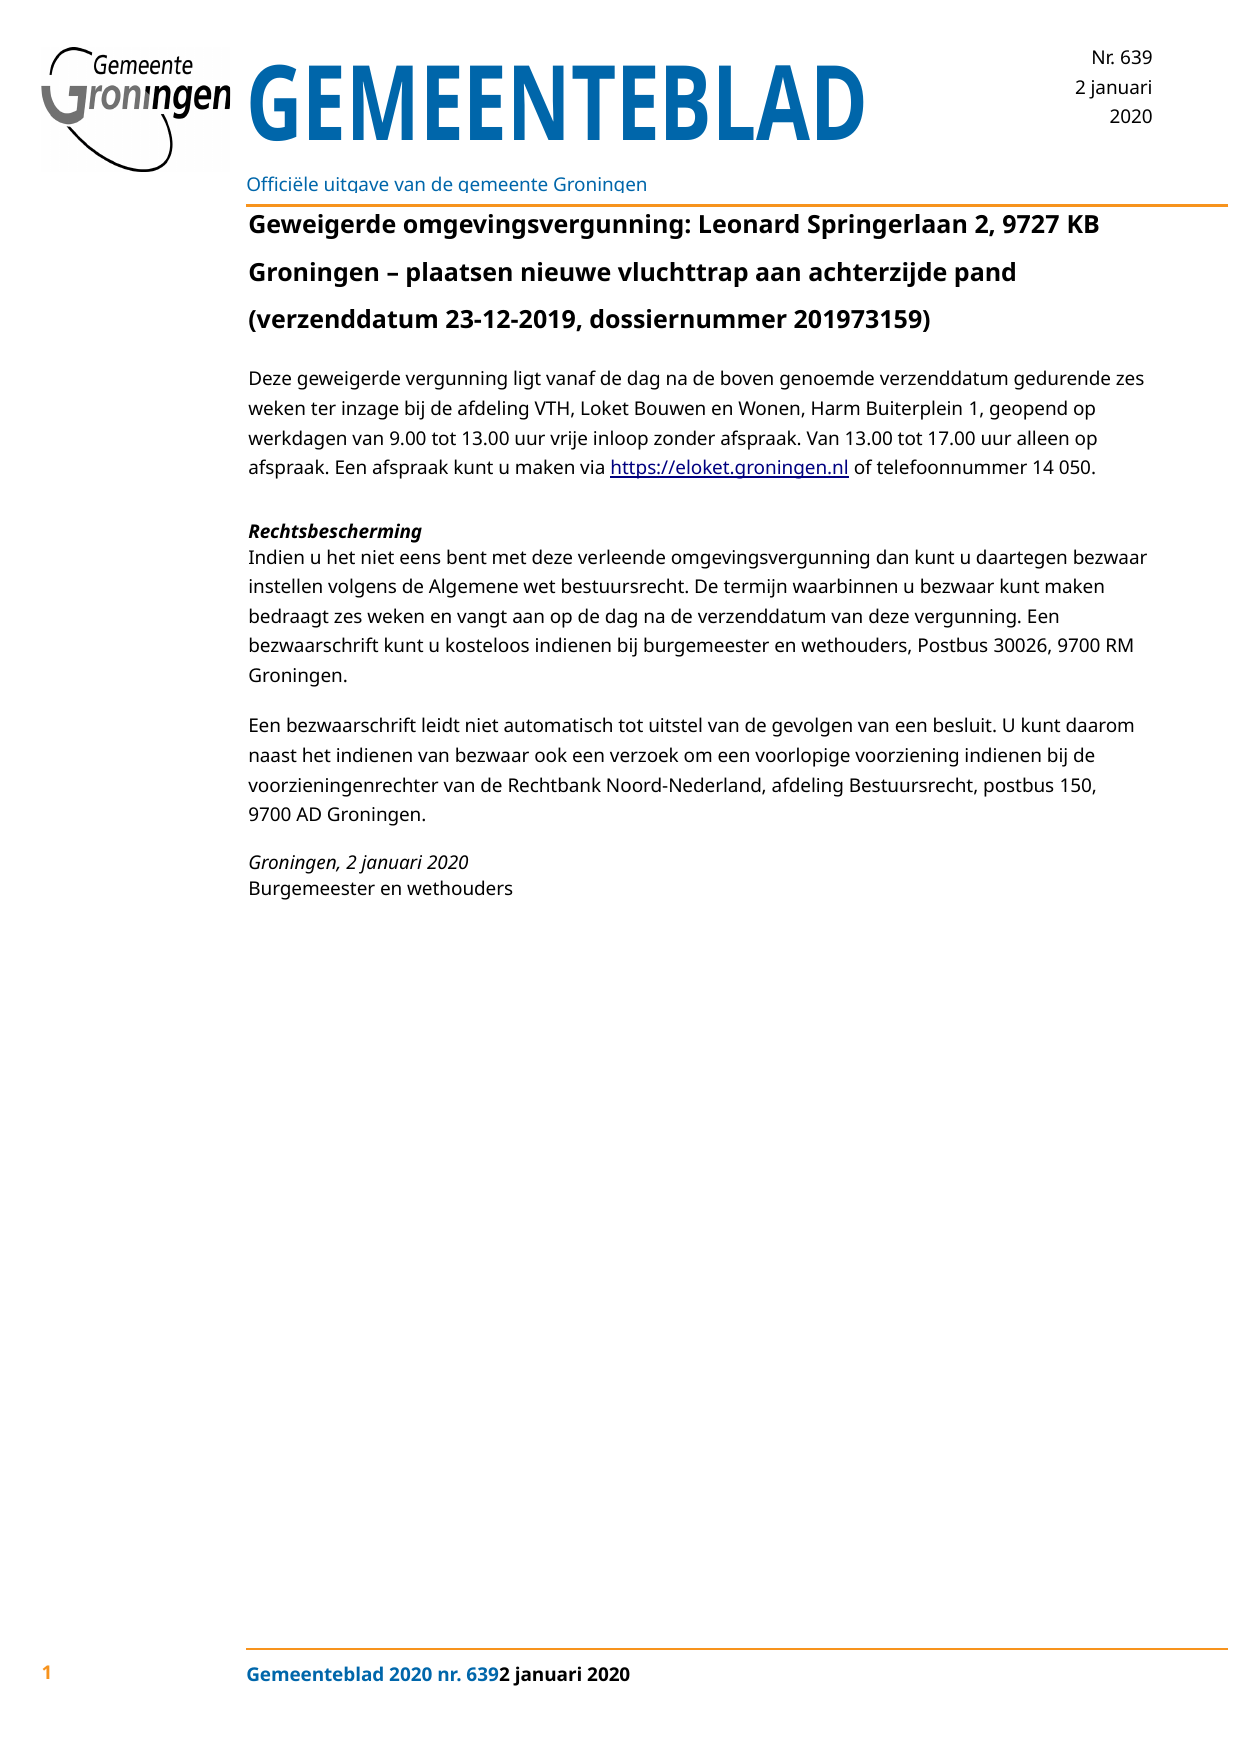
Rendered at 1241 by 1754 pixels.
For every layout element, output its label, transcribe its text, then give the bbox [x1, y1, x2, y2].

text Geweigerde omgevingsvergunning: Leonard Springerlaan 2, 9727 KB Groningen – plaatsen nieuwe vluchttrap aan achterzijde pand (verzenddatum 23-12-2019, dossiernummer 201973159) [248, 207, 1152, 336]
text Een bezwaarschrift leidt niet automatisch tot uitstel van de gevolgen van een besluit. U kunt daarom naast het indienen van bezwaar ook een verzoek om een voorlopige voorziening indienen bij de voorzieningenrechter van de Rechtbank Noord-Nederland, afdeling Bestuursrecht, postbus 150, 9700 AD Groningen. [248, 713, 1152, 827]
picture [41, 47, 231, 172]
text Rechtsbescherming [248, 518, 1152, 544]
text Indien u het niet eens bent met deze verleende omgevingsvergunning dan kunt u daartegen bezwaar instellen volgens de Algemene wet bestuursrecht. De termijn waarbinnen u bezwaar kunt maken bedraagt zes weken en vangt aan op de dag na de verzenddatum van deze vergunning. Een bezwaarschrift kunt u kosteloos indienen bij burgemeester en wethouders, Postbus 30026, 9700 RM Groningen. [248, 544, 1152, 688]
text Deze geweigerde vergunning ligt vanaf de dag na de boven genoemde verzenddatum gedurende zes weken ter inzage bij de afdeling VTH, Loket Bouwen en Wonen, Harm Buiterplein 1, geopend op werkdagen van 9.00 tot 13.00 uur vrije inloop zonder afspraak. Van 13.00 tot 17.00 uur alleen op afspraak. Een afspraak kunt u maken via https://eloket.groningen.nl of telefoonnummer 14 050. [248, 366, 1152, 480]
text Burgemeester en wethouders [248, 875, 1152, 901]
text Groningen, 2 januari 2020 [248, 849, 1152, 875]
